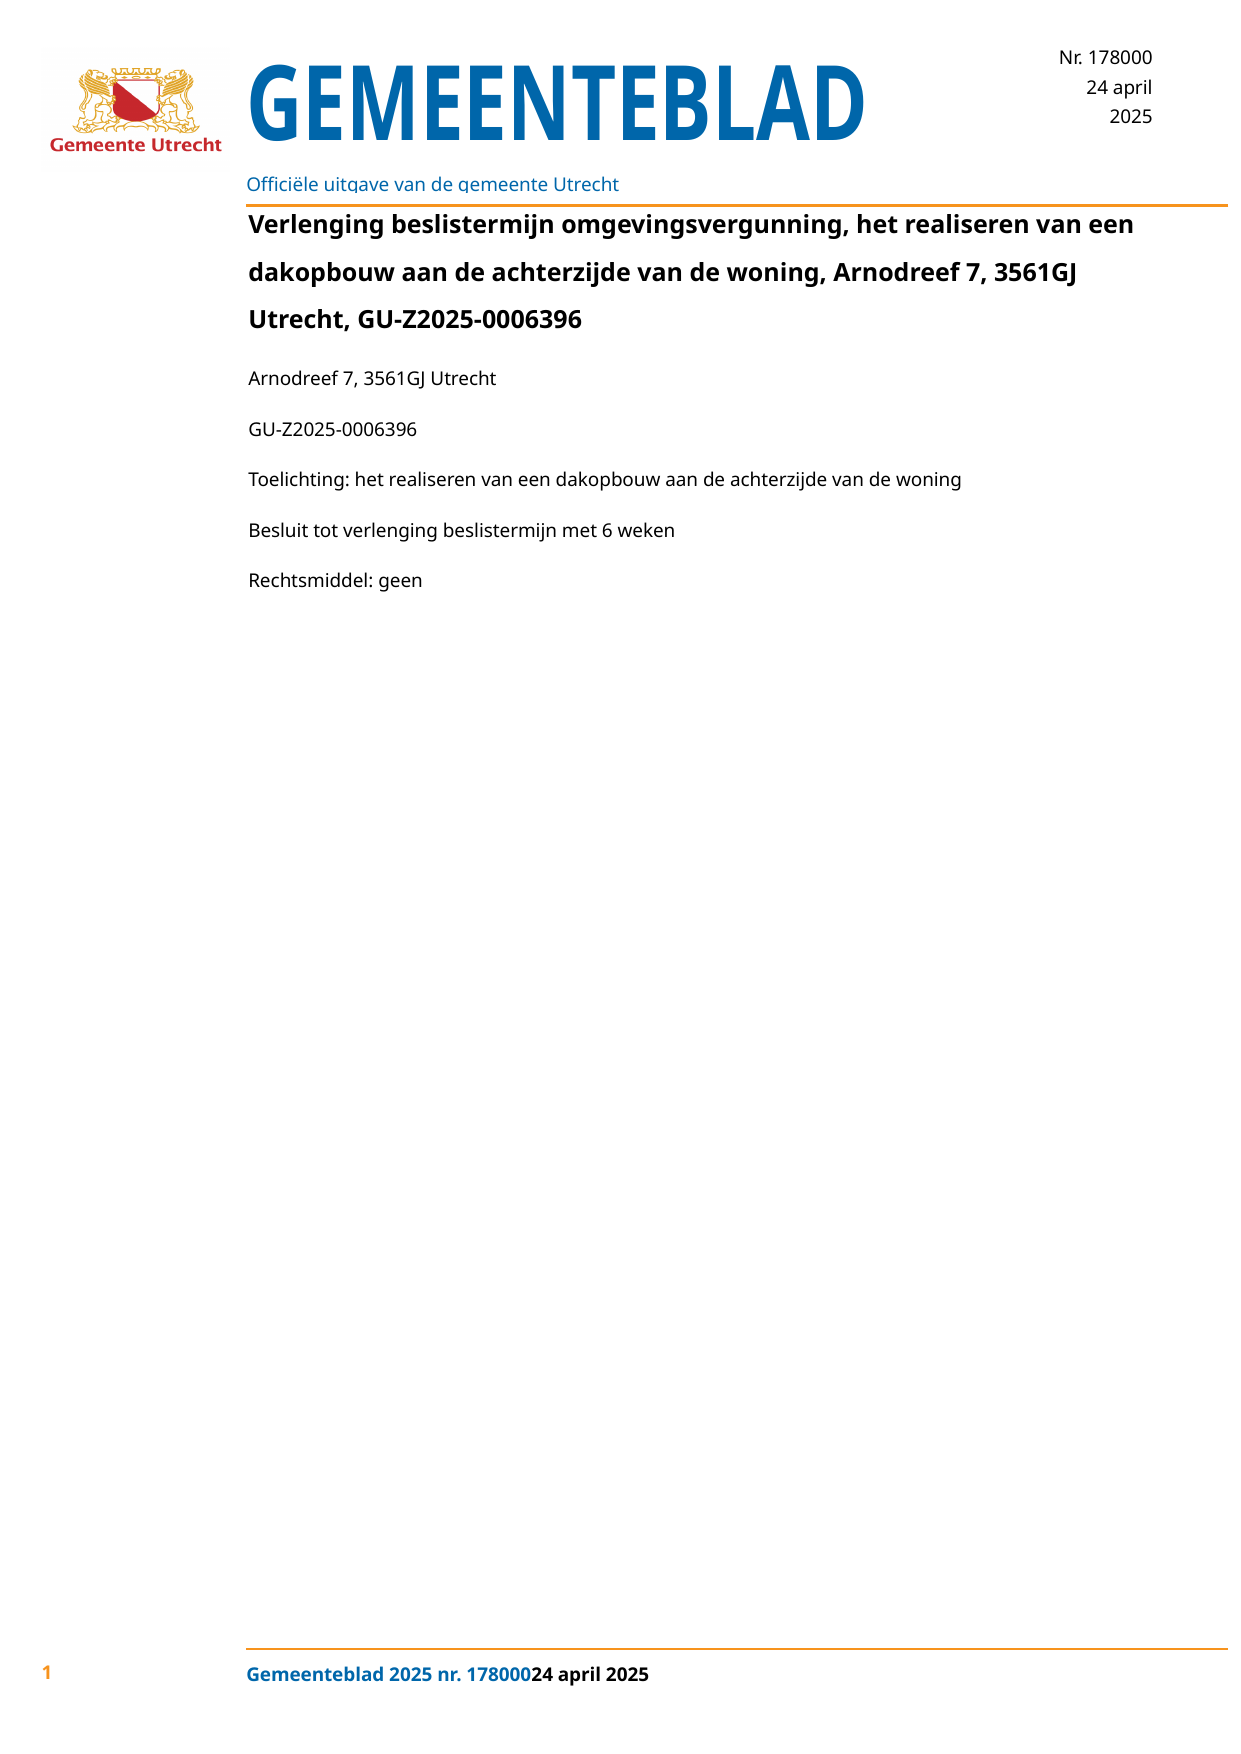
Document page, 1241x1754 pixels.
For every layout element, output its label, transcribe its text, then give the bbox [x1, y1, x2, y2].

text Besluit tot verlenging beslistermijn met 6 weken [248, 517, 1152, 542]
text Verlenging beslistermijn omgevingsvergunning, het realiseren van een dakopbouw aan de achterzijde van de woning, Arnodreef 7, 3561GJ Utrecht, GU-Z2025-0006396 [248, 207, 1152, 336]
text Toelichting: het realiseren van een dakopbouw aan de achterzijde van de woning [248, 466, 1152, 492]
text Arnodreef 7, 3561GJ Utrecht [248, 366, 1152, 391]
text Rechtsmiddel: geen [248, 567, 1152, 593]
picture [41, 47, 231, 172]
text GU-Z2025-0006396 [248, 416, 1152, 442]
